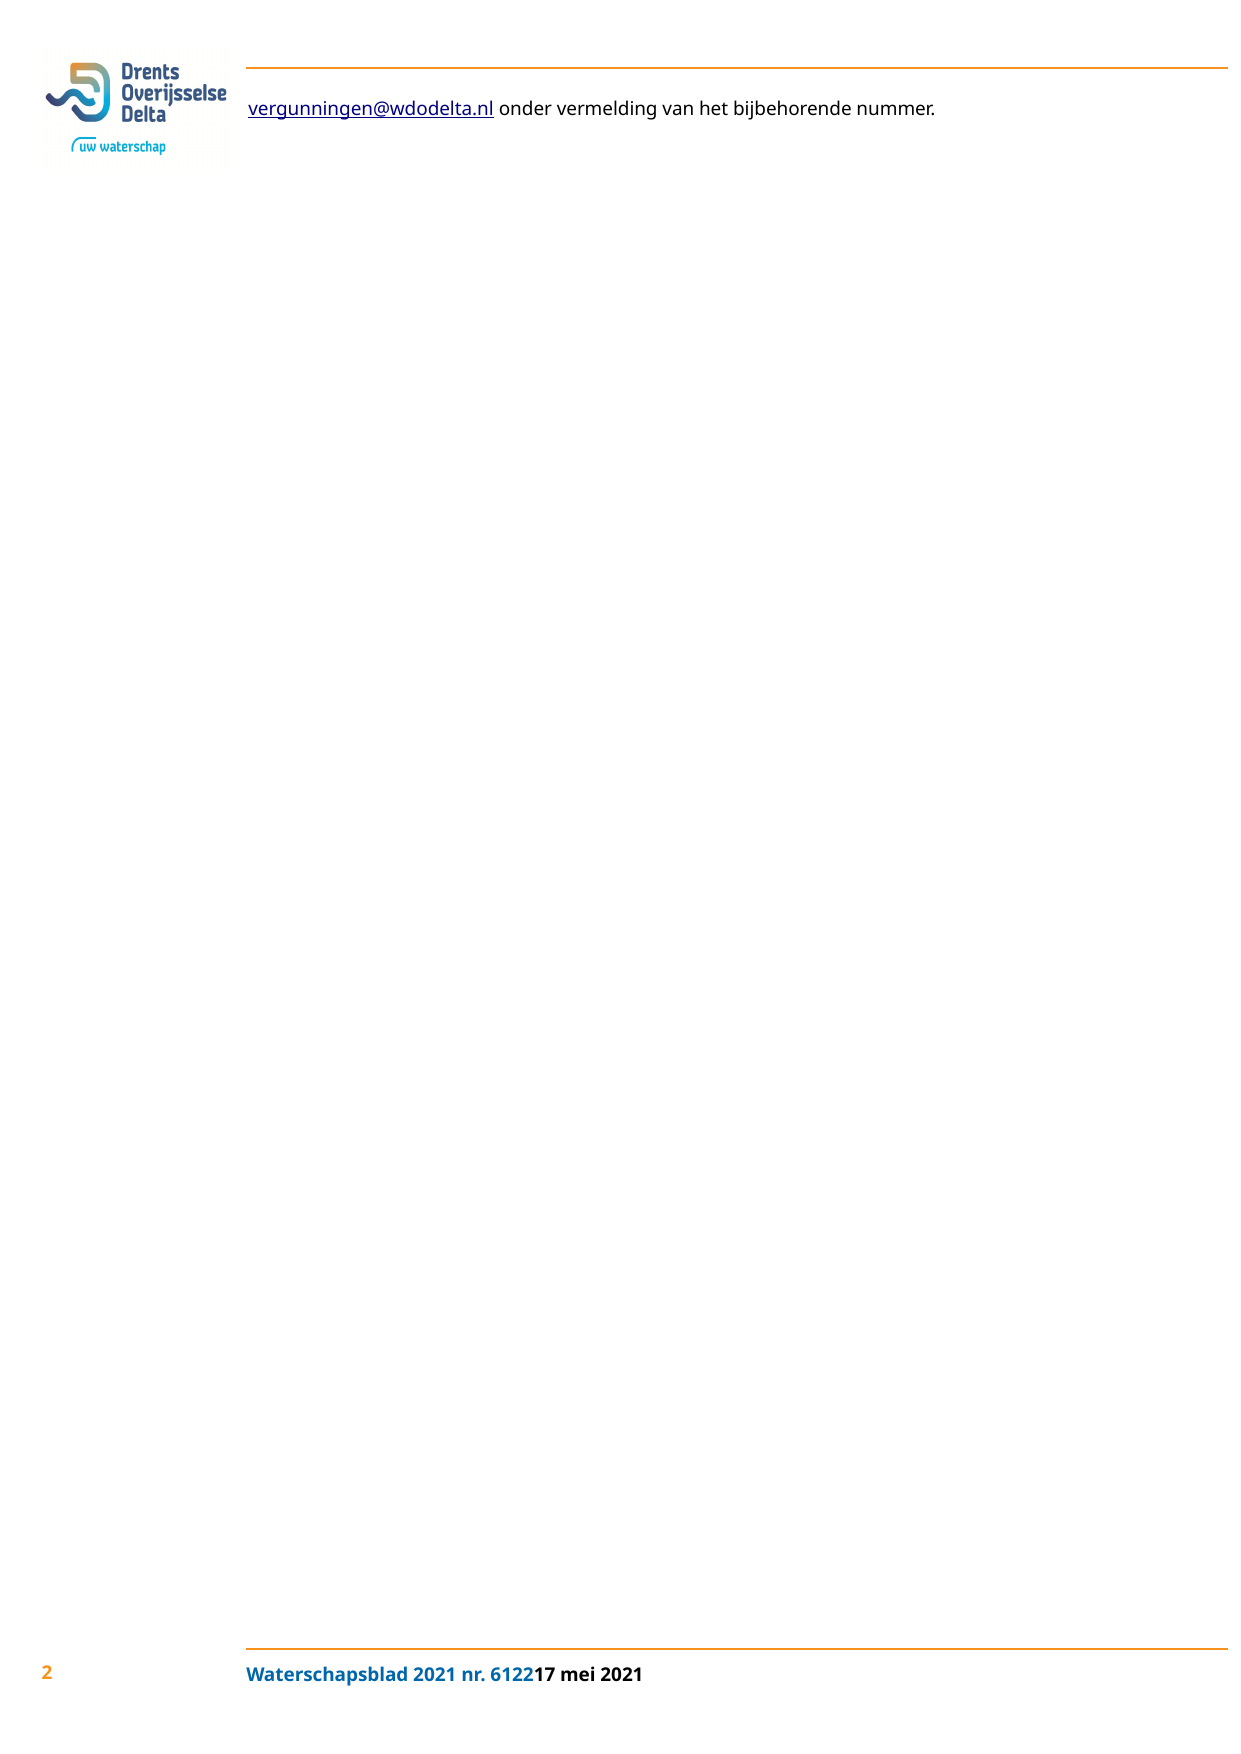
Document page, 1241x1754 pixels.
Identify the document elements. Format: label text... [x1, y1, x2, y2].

text vergunningen@wdodelta.nl onder vermelding van het bijbehorende nummer. [248, 95, 1152, 121]
picture [41, 47, 231, 172]
